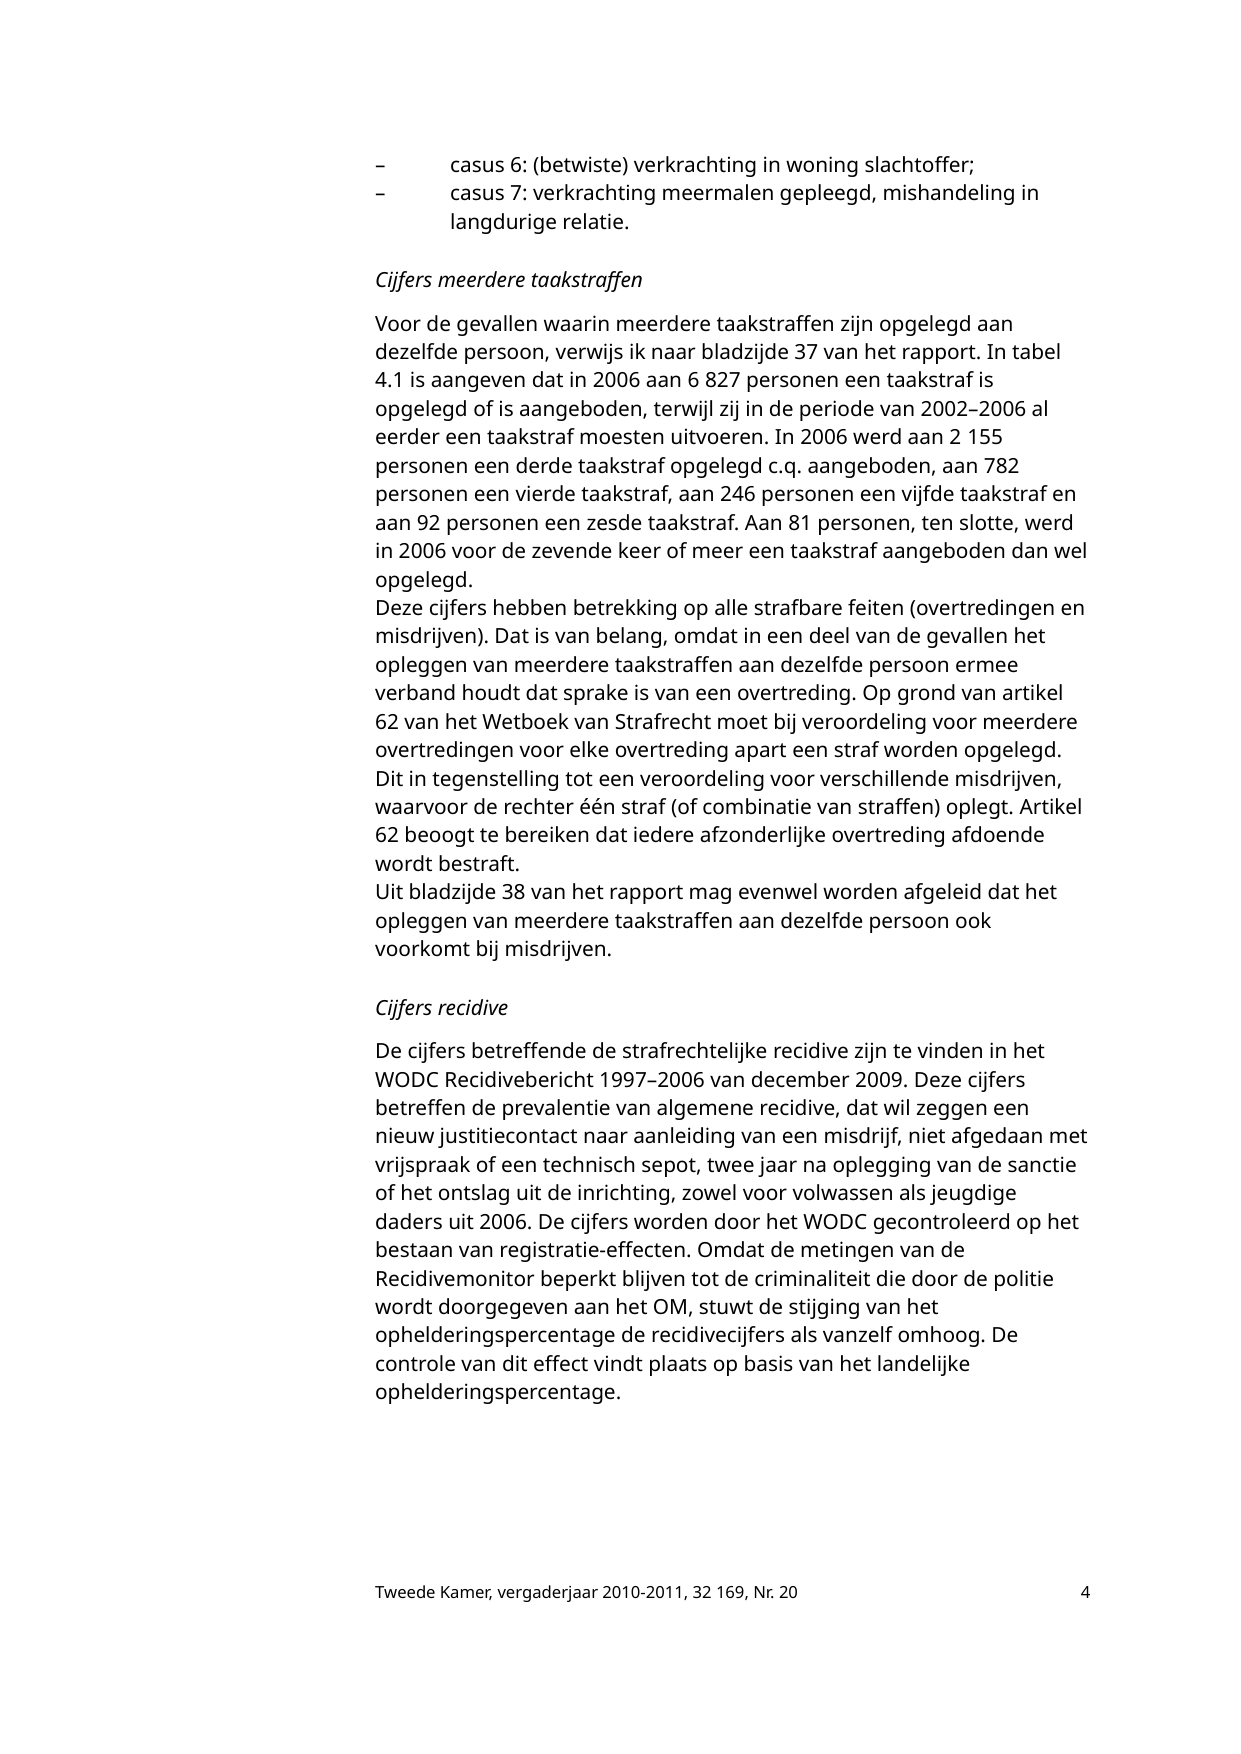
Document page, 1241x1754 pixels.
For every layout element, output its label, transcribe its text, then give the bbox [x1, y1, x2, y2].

list casus 7: verkrachting meermalen gepleegd, mishandeling in langdurige relatie. [375, 178, 1090, 235]
list casus 6: (betwiste) verkrachting in woning slachtoffer; [375, 150, 1090, 178]
text De cijfers betreffende de strafrechtelijke recidive zijn te vinden in het WODC Recidivebericht 1997–2006 van december 2009. Deze cijfers betreffen de prevalentie van algemene recidive, dat wil zeggen een nieuw justitiecontact naar aanleiding van een misdrijf, niet afgedaan met vrijspraak of een technisch sepot, twee jaar na oplegging van de sanctie of het ontslag uit de inrichting, zowel voor volwassen als jeugdige daders uit 2006. De cijfers worden door het WODC gecontroleerd op het bestaan van registratie-effecten. Omdat de metingen van de Recidivemonitor beperkt blijven tot de criminaliteit die door de politie wordt doorgegeven aan het OM, stuwt de stijging van het ophelderingspercentage de recidivecijfers als vanzelf omhoog. De controle van dit effect vindt plaats op basis van het landelijke ophelderingspercentage. [375, 1036, 1090, 1406]
text Cijfers recidive [375, 993, 1090, 1021]
text Cijfers meerdere taakstraffen [375, 265, 1090, 294]
text Deze cijfers hebben betrekking op alle strafbare feiten (overtredingen en misdrijven). Dat is van belang, omdat in een deel van de gevallen het opleggen van meerdere taakstraffen aan dezelfde persoon ermee verband houdt dat sprake is van een overtreding. Op grond van artikel 62 van het Wetboek van Strafrecht moet bij veroordeling voor meerdere overtredingen voor elke overtreding apart een straf worden opgelegd. Dit in tegenstelling tot een veroordeling voor verschillende misdrijven, waarvoor de rechter één straf (of combinatie van straffen) oplegt. Artikel 62 beoogt te bereiken dat iedere afzonderlijke overtreding afdoende wordt bestraft. [375, 593, 1090, 877]
text Voor de gevallen waarin meerdere taakstraffen zijn opgelegd aan dezelfde persoon, verwijs ik naar bladzijde 37 van het rapport. In tabel 4.1 is aangeven dat in 2006 aan 6 827 personen een taakstraf is opgelegd of is aangeboden, terwijl zij in de periode van 2002–2006 al eerder een taakstraf moesten uitvoeren. In 2006 werd aan 2 155 personen een derde taakstraf opgelegd c.q. aangeboden, aan 782 personen een vierde taakstraf, aan 246 personen een vijfde taakstraf en aan 92 personen een zesde taakstraf. Aan 81 personen, ten slotte, werd in 2006 voor de zevende keer of meer een taakstraf aangeboden dan wel opgelegd. [375, 309, 1090, 593]
text Uit bladzijde 38 van het rapport mag evenwel worden afgeleid dat het opleggen van meerdere taakstraffen aan dezelfde persoon ook voorkomt bij misdrijven. [375, 877, 1090, 963]
